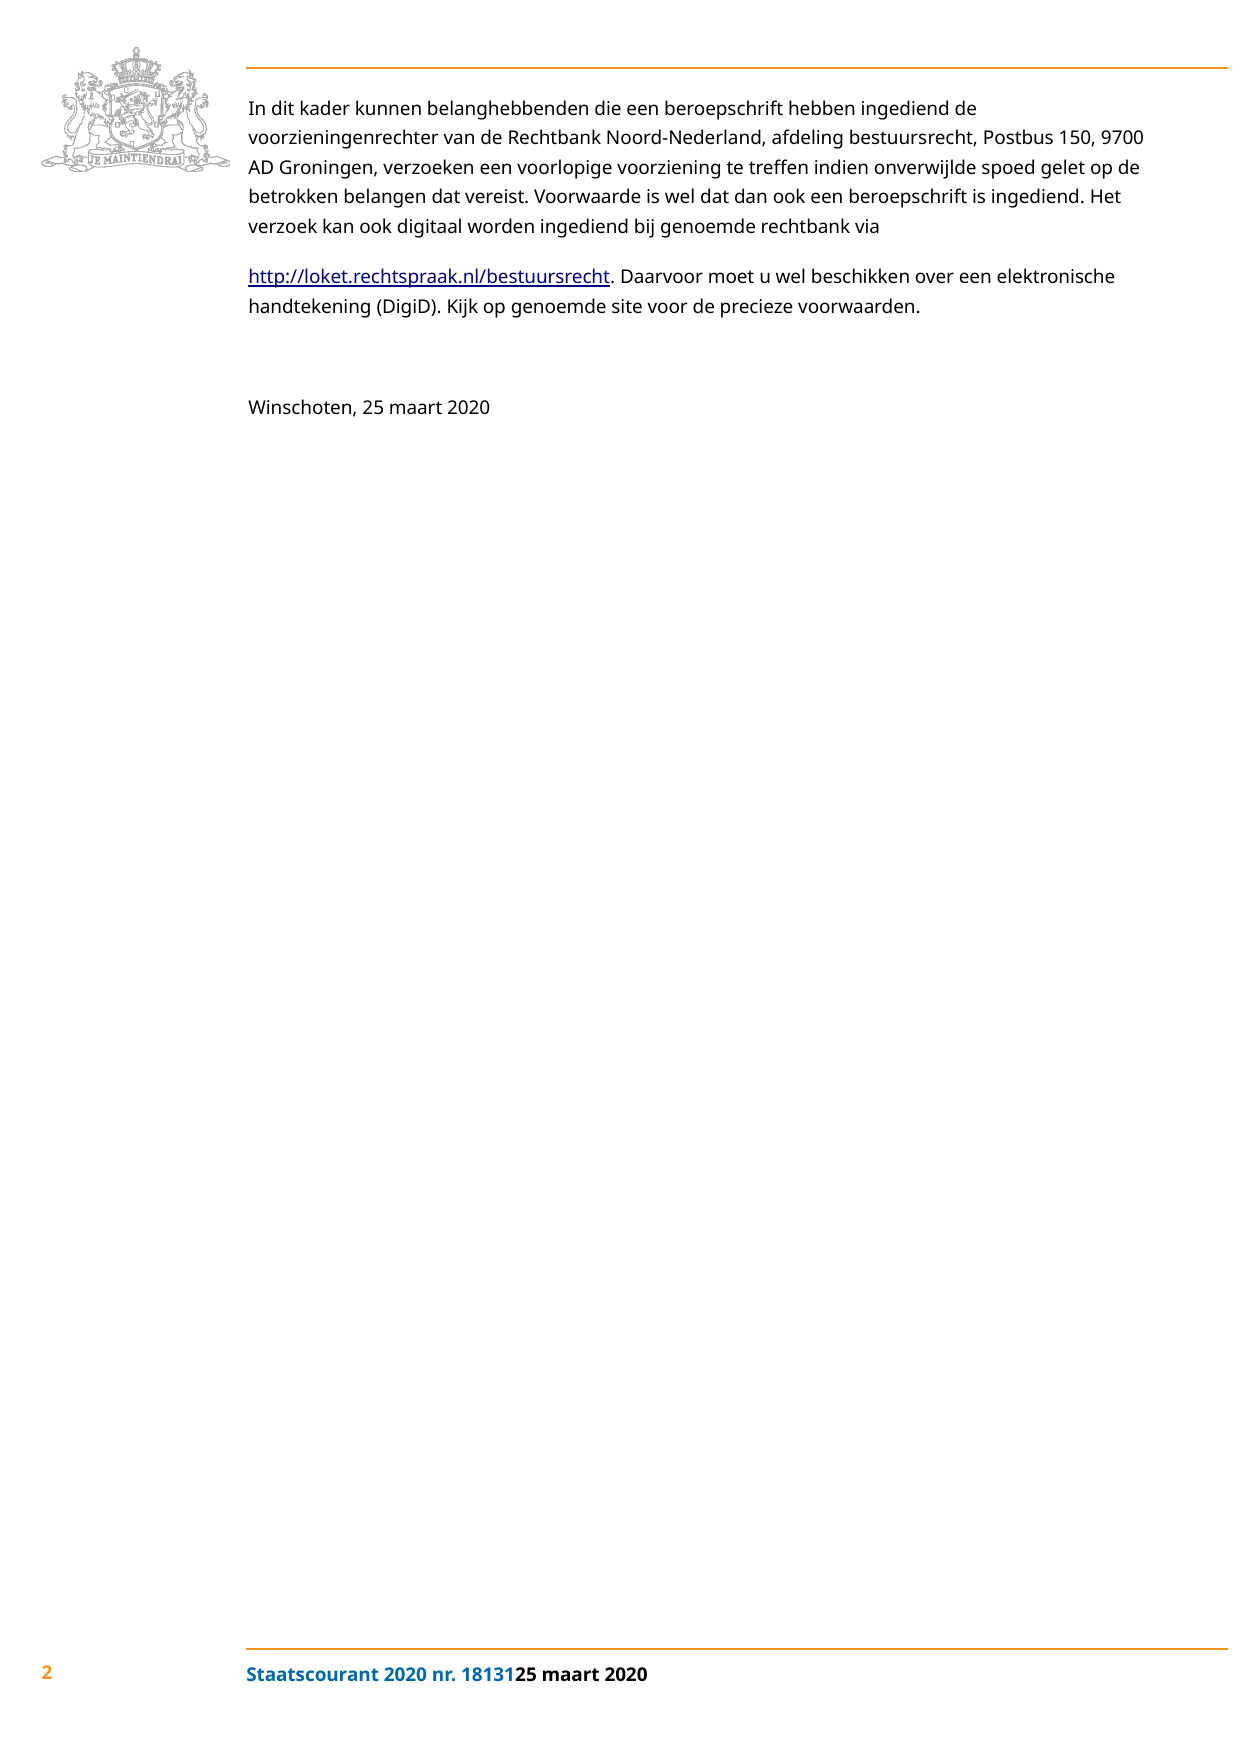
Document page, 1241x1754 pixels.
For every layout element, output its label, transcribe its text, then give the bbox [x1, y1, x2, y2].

text In dit kader kunnen belanghebbenden die een beroepschrift hebben ingediend de voorzieningenrechter van de Rechtbank Noord-Nederland, afdeling bestuurs­recht, Postbus 150, 9700 AD Groningen, verzoeken een voorlopige voorziening te treffen indien onverwijlde spoed gelet op de betrokken belangen dat vereist. Voorwaarde is wel dat dan ook een beroepschrift is ingediend. Het verzoek kan ook digitaal worden ingediend bij genoemde rechtbank via [248, 95, 1152, 239]
picture [41, 47, 231, 172]
text http://loket.rechtspraak.nl/bestuursrecht. Daarvoor moet u wel beschikken over een elektronische handtekening (DigiD). Kijk op genoemde site voor de precieze voorwaarden. [248, 263, 1152, 319]
text Winschoten, 25 maart 2020 [248, 394, 1152, 420]
